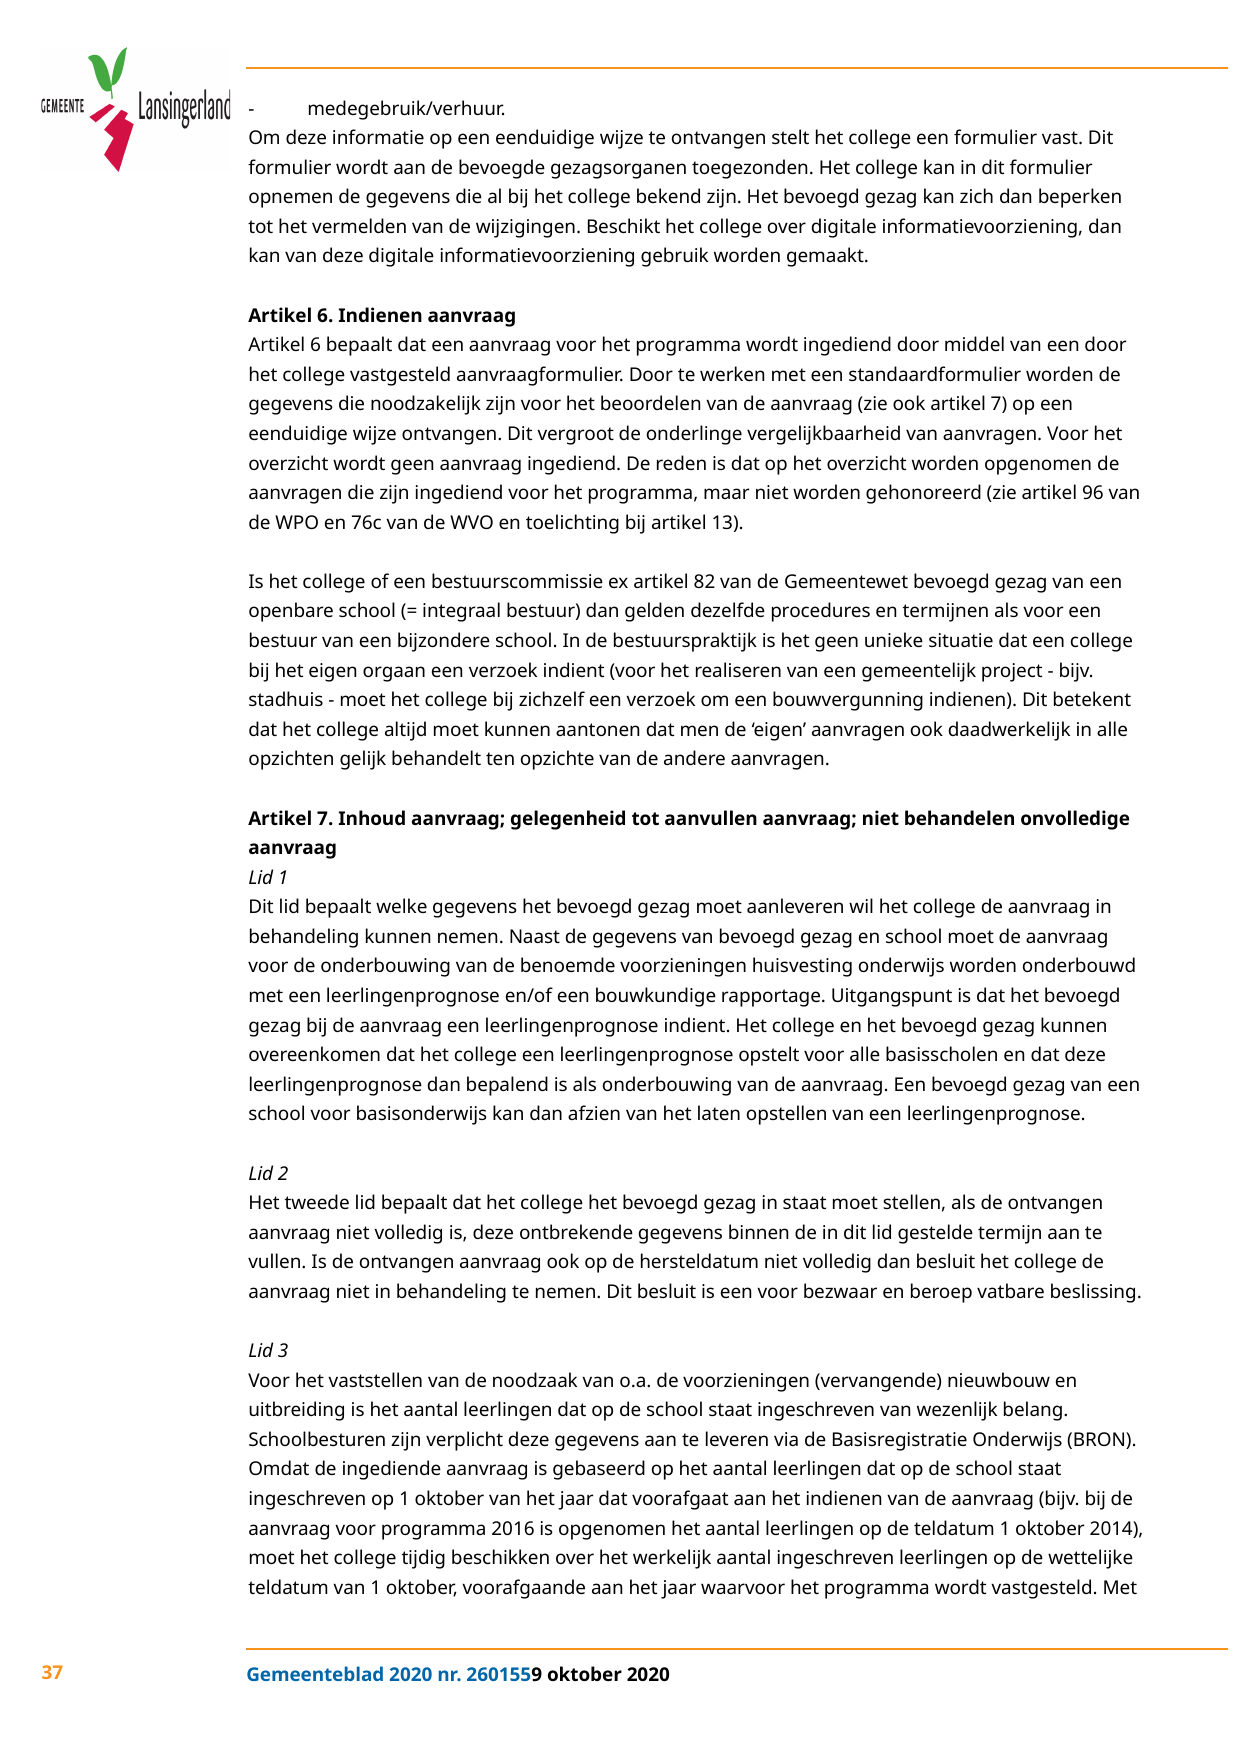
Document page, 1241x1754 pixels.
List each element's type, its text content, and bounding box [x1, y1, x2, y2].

text Lid 3 [248, 1337, 1152, 1363]
text Is het college of een bestuurscommissie ex artikel 82 van de Gemeentewet bevoegd gezag van een openbare school (= integraal bestuur) dan gelden dezelfde procedures en termijnen als voor een bestuur van een bijzondere school. In de bestuurspraktijk is het geen unieke situatie dat een college bij het eigen orgaan een verzoek indient (voor het realiseren van een gemeentelijk project - bijv. stadhuis - moet het college bij zichzelf een verzoek om een bouwvergunning indienen). Dit betekent dat het college altijd moet kunnen aantonen dat men de ‘eigen’ aanvragen ook daadwerkelijk in alle opzichten gelijk behandelt ten opzichte van de andere aanvragen. [248, 568, 1152, 771]
text Dit lid bepaalt welke gegevens het bevoegd gezag moet aanleveren wil het college de aanvraag in behandeling kunnen nemen. Naast de gegevens van bevoegd gezag en school moet de aanvraag voor de onderbouwing van de benoemde voorzieningen huisvesting onderwijs worden onderbouwd met een leerlingenprognose en/of een bouwkundige rapportage. Uitgangspunt is dat het bevoegd gezag bij de aanvraag een leerlingenprognose indient. Het college en het bevoegd gezag kunnen overeenkomen dat het college een leerlingenprognose opstelt voor alle basisscholen en dat deze leerlingenprognose dan bepalend is als onderbouwing van de aanvraag. Een bevoegd gezag van een school voor basisonderwijs kan dan afzien van het laten opstellen van een leerlingenprognose. [248, 893, 1152, 1126]
text Artikel 6 bepaalt dat een aanvraag voor het programma wordt ingediend door middel van een door het college vastgesteld aanvraagformulier. Door te werken met een standaardformulier worden de gegevens die noodzakelijk zijn voor het beoordelen van de aanvraag (zie ook artikel 7) op een eenduidige wijze ontvangen. Dit vergroot de onderlinge vergelijkbaarheid van aanvragen. Voor het overzicht wordt geen aanvraag ingediend. De reden is dat op het overzicht worden opgenomen de aanvragen die zijn ingediend voor het programma, maar niet worden gehonoreerd (zie artikel 96 van de WPO en 76c van de WVO en toelichting bij artikel 13). [248, 331, 1152, 535]
text Artikel 6. Indienen aanvraag [248, 302, 1152, 328]
list medegebruik/verhuur. [248, 95, 1152, 121]
text Voor het vaststellen van de noodzaak van o.a. de voorzieningen (vervangende) nieuwbouw en uitbreiding is het aantal leerlingen dat op de school staat ingeschreven van wezenlijk belang. Schoolbesturen zijn verplicht deze gegevens aan te leveren via de Basisregistratie Onderwijs (BRON). Omdat de ingediende aanvraag is gebaseerd op het aantal leerlingen dat op de school staat ingeschreven op 1 oktober van het jaar dat voorafgaat aan het indienen van de aanvraag (bijv. bij de aanvraag voor programma 2016 is opgenomen het aantal leerlingen op de teldatum 1 oktober 2014), moet het college tijdig beschikken over het werkelijk aantal ingeschreven leerlingen op de wettelijke teldatum van 1 oktober, voorafgaande aan het jaar waarvoor het programma wordt vastgesteld. Met [248, 1367, 1152, 1600]
text Lid 2 [248, 1160, 1152, 1186]
text Om deze informatie op een eenduidige wijze te ontvangen stelt het college een formulier vast. Dit formulier wordt aan de bevoegde gezagsorganen toegezonden. Het college kan in dit formulier opnemen de gegevens die al bij het college bekend zijn. Het bevoegd gezag kan zich dan beperken tot het vermelden van de wijzigingen. Beschikt het college over digitale informatievoorziening, dan kan van deze digitale informatievoorziening gebruik worden gemaakt. [248, 124, 1152, 268]
picture [41, 47, 231, 172]
text Het tweede lid bepaalt dat het college het bevoegd gezag in staat moet stellen, als de ontvangen aanvraag niet volledig is, deze ontbrekende gegevens binnen de in dit lid gestelde termijn aan te vullen. Is de ontvangen aanvraag ook op de hersteldatum niet volledig dan besluit het college de aanvraag niet in behandeling te nemen. Dit besluit is een voor bezwaar en beroep vatbare beslissing. [248, 1189, 1152, 1304]
text Lid 1 [248, 864, 1152, 890]
text Artikel 7. Inhoud aanvraag; gelegenheid tot aanvullen aanvraag; niet behandelen onvolledige aanvraag [248, 805, 1152, 860]
